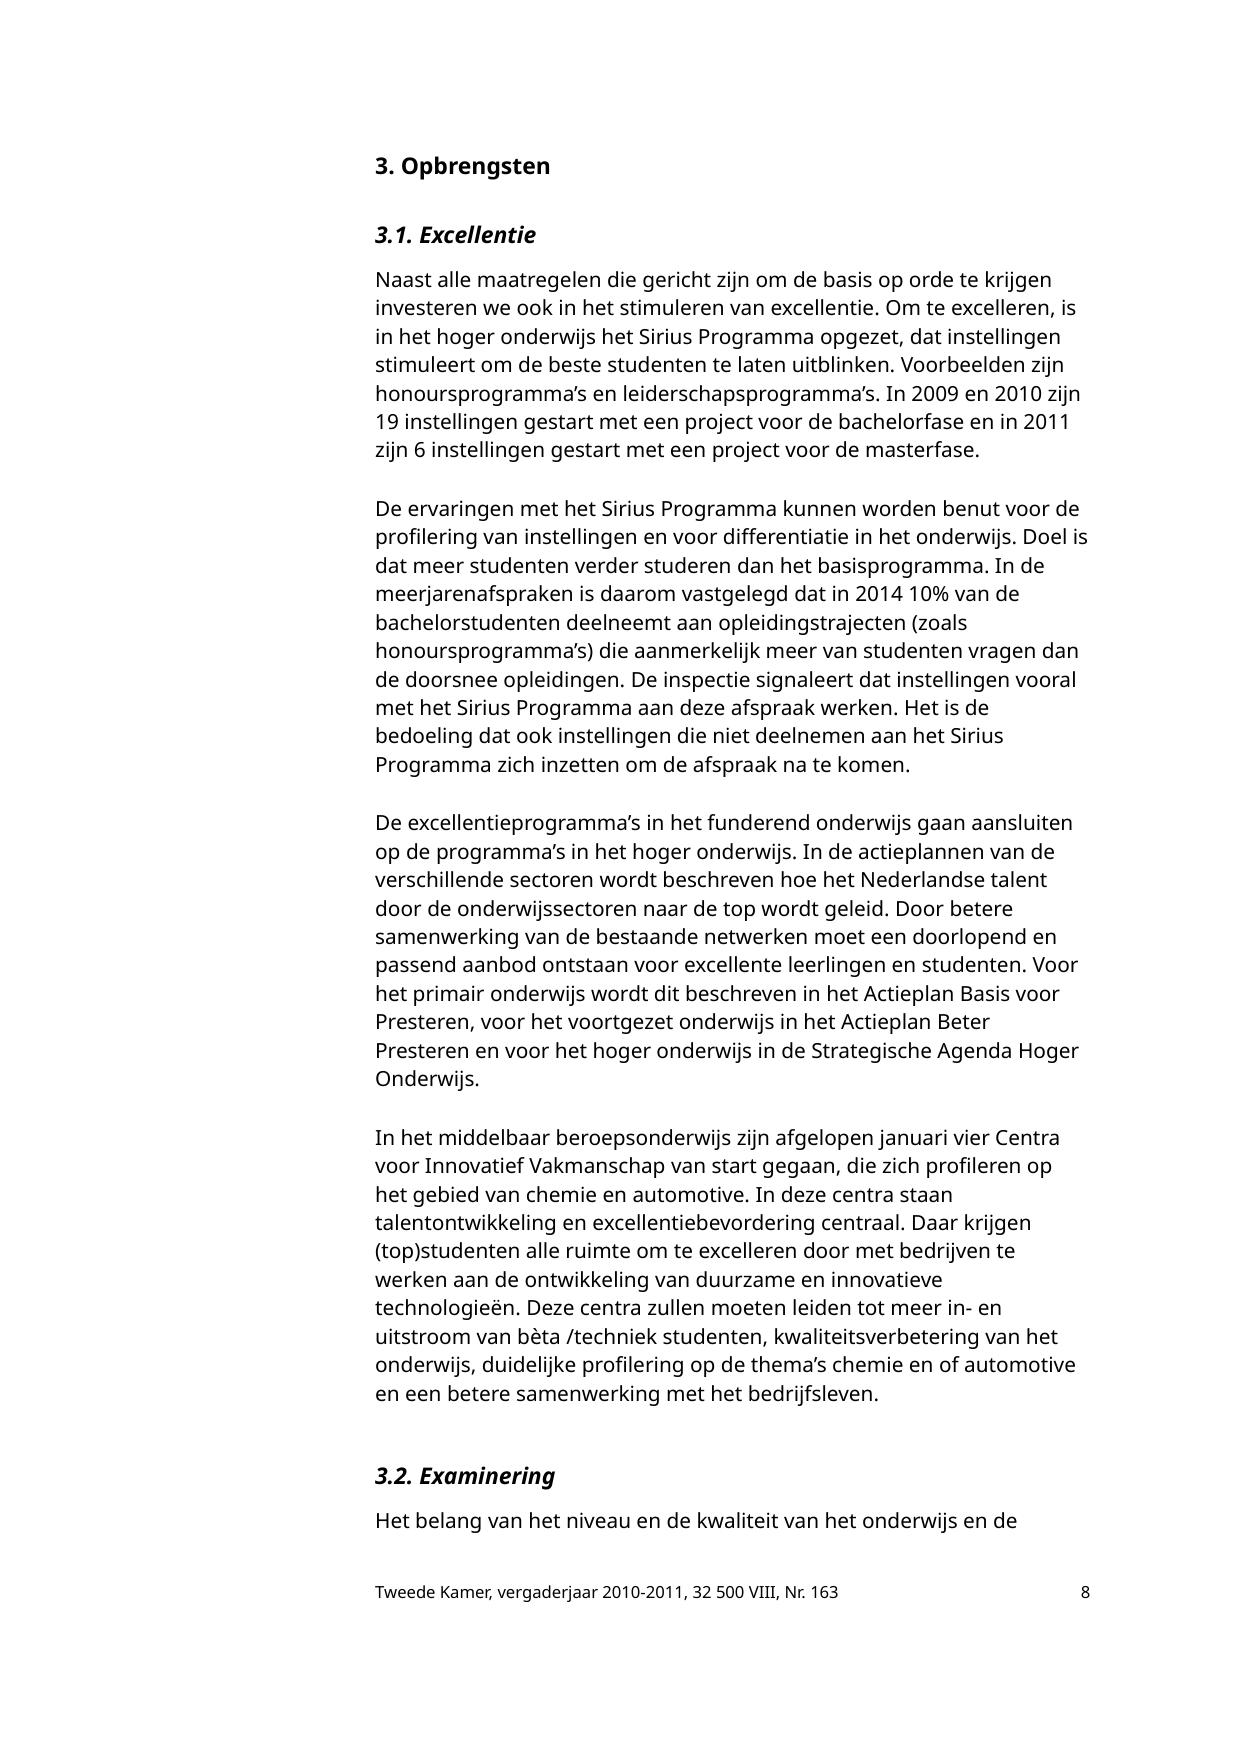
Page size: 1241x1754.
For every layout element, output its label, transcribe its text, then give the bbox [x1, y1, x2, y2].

text Naast alle maatregelen die gericht zijn om de basis op orde te krijgen investeren we ook in het stimuleren van excellentie. Om te excelleren, is in het hoger onderwijs het Sirius Programma opgezet, dat instellingen stimuleert om de beste studenten te laten uitblinken. Voorbeelden zijn honoursprogramma’s en leiderschapsprogramma’s. In 2009 en 2010 zijn 19 instellingen gestart met een project voor de bachelorfase en in 2011 zijn 6 instellingen gestart met een project voor de masterfase. [375, 265, 1090, 464]
text In het middelbaar beroepsonderwijs zijn afgelopen januari vier Centra voor Innovatief Vakmanschap van start gegaan, die zich profileren op het gebied van chemie en automotive. In deze centra staan talentontwikkeling en excellentiebevordering centraal. Daar krijgen (top)studenten alle ruimte om te excelleren door met bedrijven te werken aan de ontwikkeling van duurzame en innovatieve technologieën. Deze centra zullen moeten leiden tot meer in- en uitstroom van bèta /techniek studenten, kwaliteitsverbetering van het onderwijs, duidelijke profilering op de thema’s chemie en of automotive en een betere samenwerking met het bedrijfsleven. [375, 1123, 1090, 1407]
text De excellentieprogramma’s in het funderend onderwijs gaan aansluiten op de programma’s in het hoger onderwijs. In de actieplannen van de verschillende sectoren wordt beschreven hoe het Nederlandse talent door de onderwijssectoren naar de top wordt geleid. Door betere samenwerking van de bestaande netwerken moet een doorlopend en passend aanbod ontstaan voor excellente leerlingen en studenten. Voor het primair onderwijs wordt dit beschreven in het Actieplan Basis voor Presteren, voor het voortgezet onderwijs in het Actieplan Beter Presteren en voor het hoger onderwijs in de Strategische Agenda Hoger Onderwijs. [375, 808, 1090, 1093]
subtitle 3. Opbrengsten [375, 150, 1090, 181]
text Het belang van het niveau en de kwaliteit van het onderwijs en de [375, 1506, 1090, 1534]
subtitle 3.1. Excellentie [375, 219, 1090, 250]
subtitle 3.2. Examinering [375, 1460, 1090, 1491]
text De ervaringen met het Sirius Programma kunnen worden benut voor de profilering van instellingen en voor differentiatie in het onderwijs. Doel is dat meer studenten verder studeren dan het basisprogramma. In de meerjarenafspraken is daarom vastgelegd dat in 2014 10% van de bachelorstudenten deelneemt aan opleidingstrajecten (zoals honoursprogramma’s) die aanmerkelijk meer van studenten vragen dan de doorsnee opleidingen. De inspectie signaleert dat instellingen vooral met het Sirius Programma aan deze afspraak werken. Het is de bedoeling dat ook instellingen die niet deelnemen aan het Sirius Programma zich inzetten om de afspraak na te komen. [375, 494, 1090, 778]
